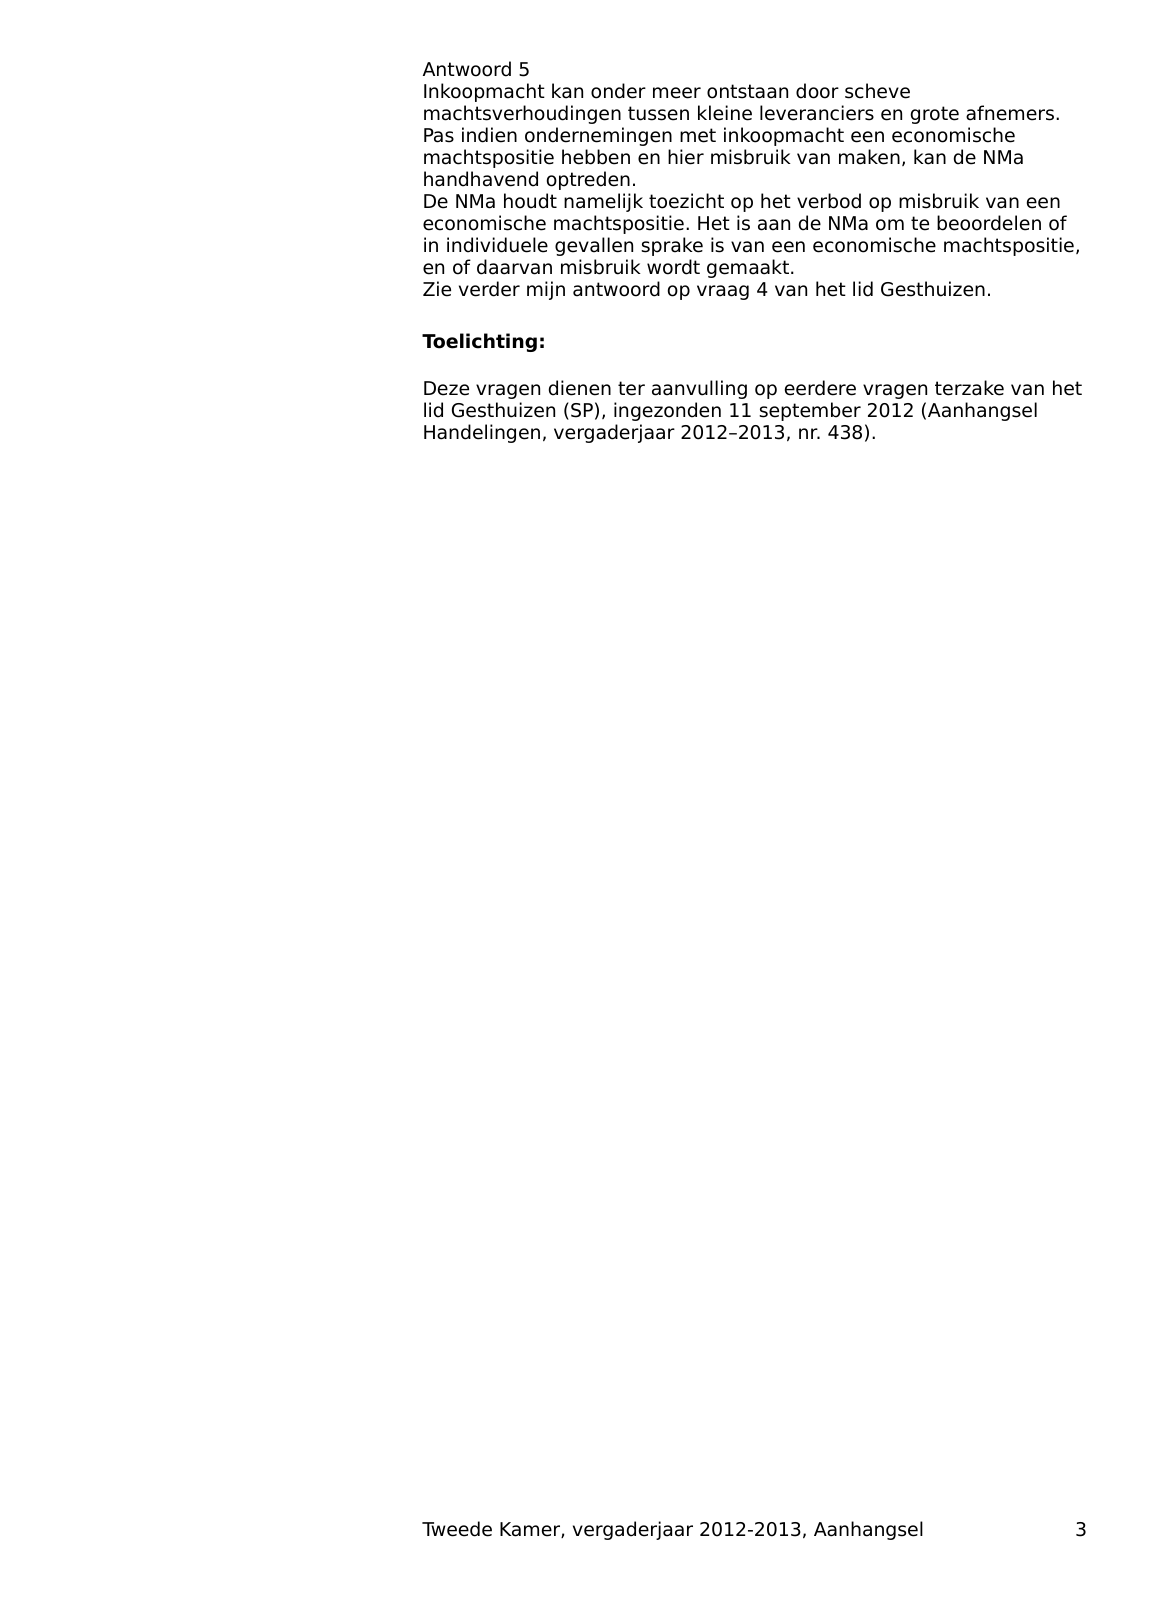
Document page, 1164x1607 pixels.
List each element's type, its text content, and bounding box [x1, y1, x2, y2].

text Zie verder mijn antwoord op vraag 4 van het lid Gesthuizen. [422, 279, 1087, 301]
text Deze vragen dienen ter aanvulling op eerdere vragen terzake van het lid Gesthuizen (SP), ingezonden 11 september 2012 (Aanhangsel Handelingen, vergaderjaar 2012–2013, nr. 438). [422, 378, 1087, 444]
text Antwoord 5 [422, 59, 1087, 81]
subtitle Toelichting: [422, 331, 1087, 353]
text Inkoopmacht kan onder meer ontstaan door scheve machtsverhoudingen tussen kleine leveranciers en grote afnemers. Pas indien ondernemingen met inkoopmacht een economische machtspositie hebben en hier misbruik van maken, kan de NMa handhavend optreden. [422, 81, 1087, 191]
text De NMa houdt namelijk toezicht op het verbod op misbruik van een economische machtspositie. Het is aan de NMa om te beoordelen of in individuele gevallen sprake is van een economische machtspositie, en of daarvan misbruik wordt gemaakt. [422, 191, 1087, 279]
